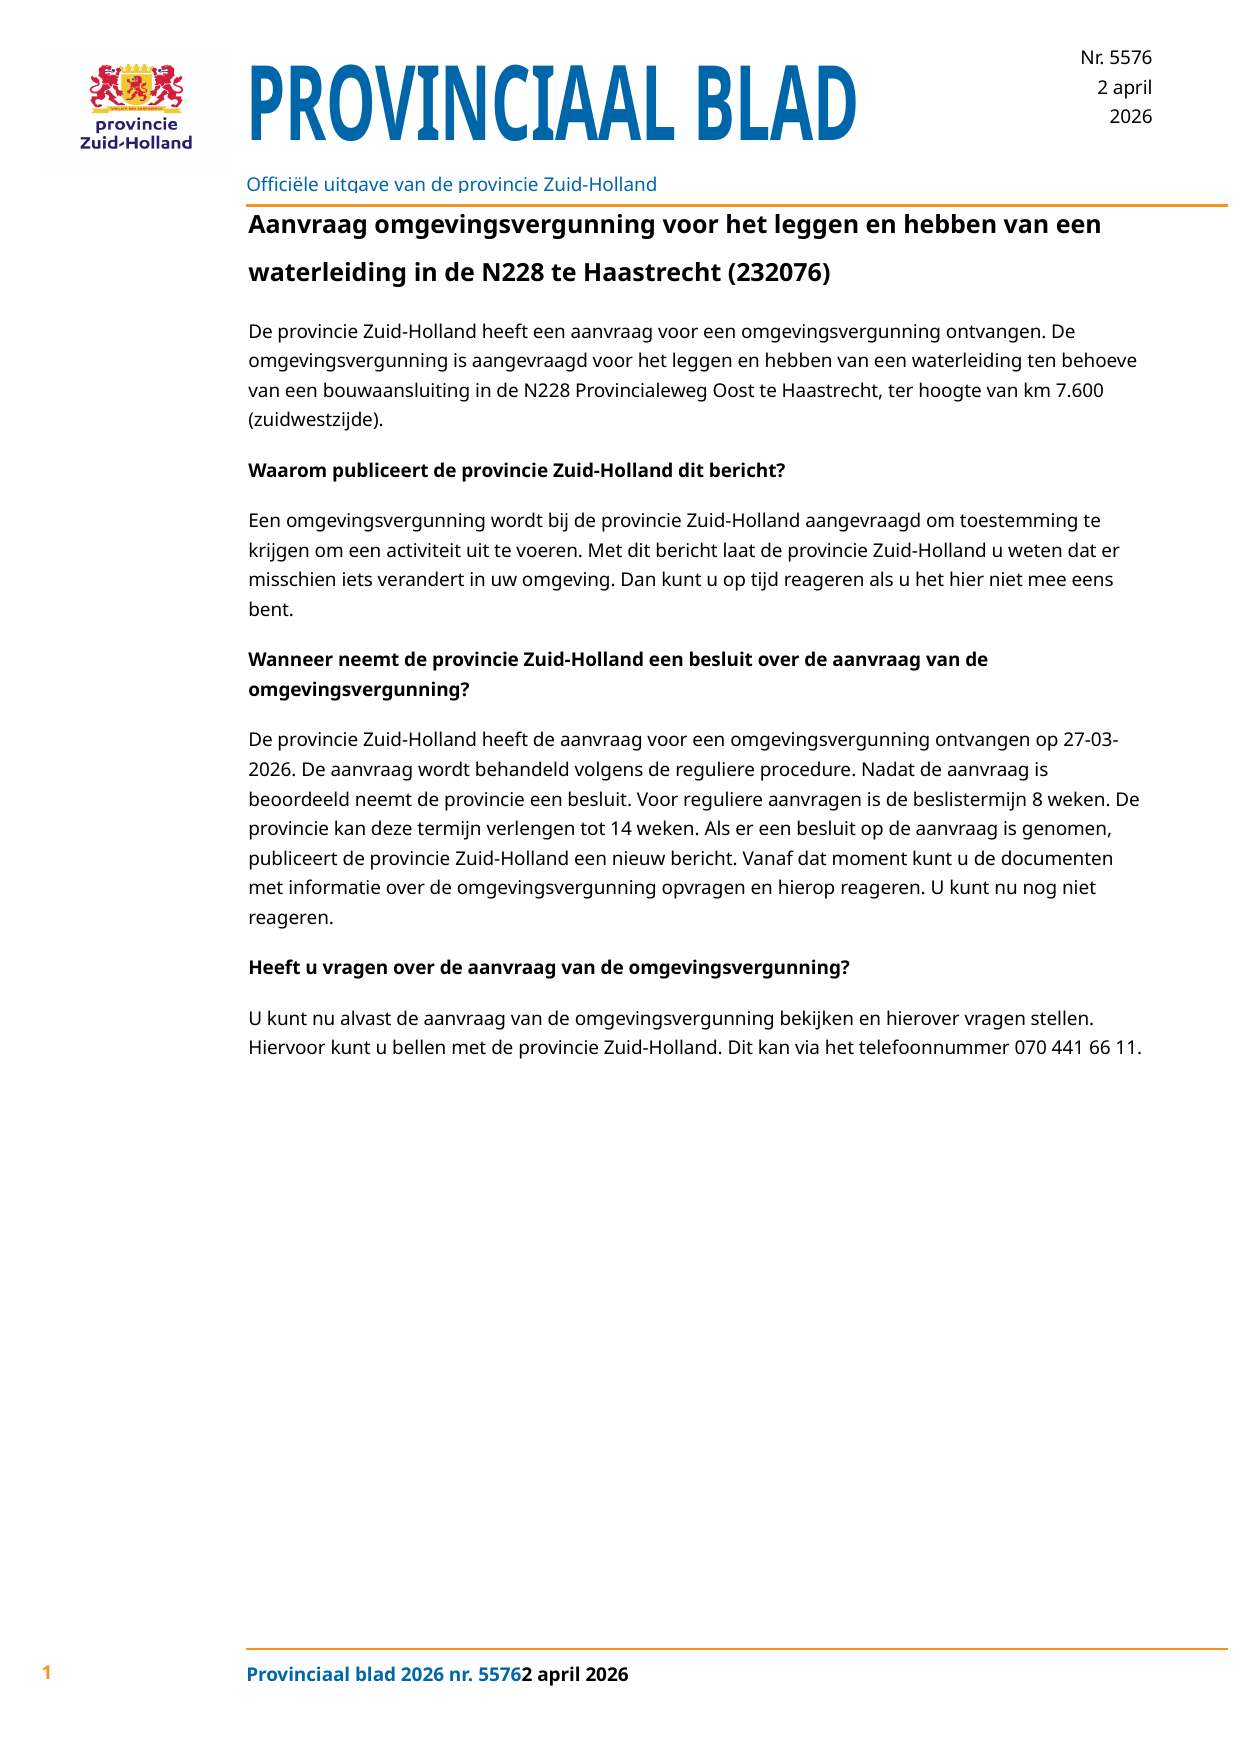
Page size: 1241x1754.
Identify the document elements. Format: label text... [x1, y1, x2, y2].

text U kunt nu alvast de aanvraag van de omgevingsvergunning bekijken en hierover vragen stellen. Hiervoor kunt u bellen met de provincie Zuid-Holland. Dit kan via het telefoonnummer 070 441 66 11. [248, 1005, 1152, 1060]
text Wanneer neemt de provincie Zuid-Holland een besluit over de aanvraag van de omgevingsvergunning? [248, 647, 1152, 702]
text De provincie Zuid-Holland heeft de aanvraag voor een omgevingsvergunning ontvangen op 27-03-2026. De aanvraag wordt behandeld volgens de reguliere procedure. Nadat de aanvraag is beoordeeld neemt de provincie een besluit. Voor reguliere aanvragen is de beslistermijn 8 weken. De provincie kan deze termijn verlengen tot 14 weken. Als er een besluit op de aanvraag is genomen, publiceert de provincie Zuid-Holland een nieuw bericht. Vanaf dat moment kunt u de documenten met informatie over de omgevingsvergunning opvragen en hierop reageren. U kunt nu nog niet reageren. [248, 727, 1152, 930]
text Heeft u vragen over de aanvraag van de omgevingsvergunning? [248, 954, 1152, 980]
text De provincie Zuid-Holland heeft een aanvraag voor een omgevingsvergunning ontvangen. De omgevingsvergunning is aangevraagd voor het leggen en hebben van een waterleiding ten behoeve van een bouwaansluiting in de N228 Provincialeweg Oost te Haastrecht, ter hoogte van km 7.600 (zuidwestzijde). [248, 318, 1152, 432]
picture [41, 47, 231, 172]
text Een omgevingsvergunning wordt bij de provincie Zuid-Holland aangevraagd om toestemming te krijgen om een activiteit uit te voeren. Met dit bericht laat de provincie Zuid-Holland u weten dat er misschien iets verandert in uw omgeving. Dan kunt u op tijd reageren als u het hier niet mee eens bent. [248, 507, 1152, 622]
text Aanvraag omgevingsvergunning voor het leggen en hebben van een waterleiding in de N228 te Haastrecht (232076) [248, 207, 1152, 288]
text Waarom publiceert de provincie Zuid-Holland dit bericht? [248, 457, 1152, 483]
